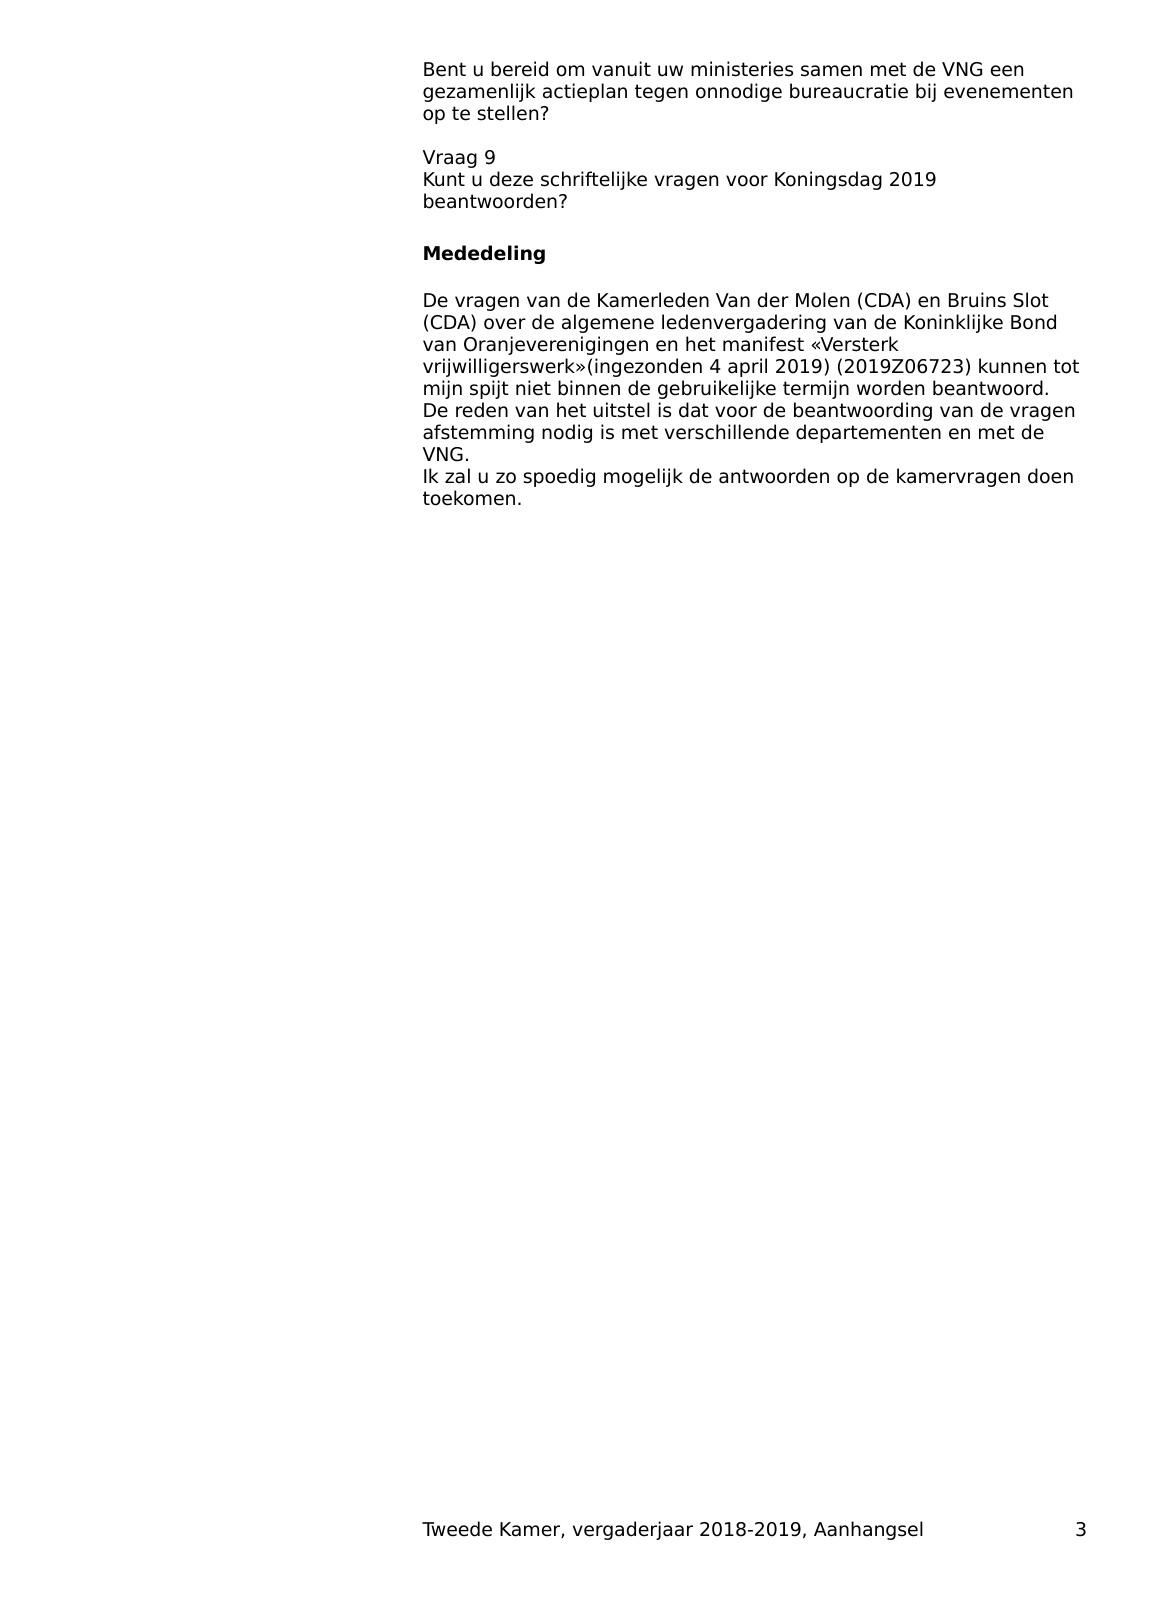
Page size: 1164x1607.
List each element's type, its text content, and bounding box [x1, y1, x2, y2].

text Bent u bereid om vanuit uw ministeries samen met de VNG een gezamenlijk actieplan tegen onnodige bureaucratie bij evenementen op te stellen? [422, 59, 1087, 125]
text De vragen van de Kamerleden Van der Molen (CDA) en Bruins Slot (CDA) over de algemene ledenvergadering van de Koninklijke Bond van Oranjeverenigingen en het manifest «Versterk vrijwilligerswerk»(ingezonden 4 april 2019) (2019Z06723) kunnen tot mijn spijt niet binnen de gebruikelijke termijn worden beantwoord. [422, 290, 1087, 400]
text De reden van het uitstel is dat voor de beantwoording van de vragen afstemming nodig is met verschillende departementen en met de VNG. [422, 400, 1087, 466]
subtitle Mededeling [422, 243, 1087, 265]
text Kunt u deze schriftelijke vragen voor Koningsdag 2019 beantwoorden? [422, 169, 1087, 213]
text Vraag 9 [422, 147, 1087, 169]
text Ik zal u zo spoedig mogelijk de antwoorden op de kamervragen doen toekomen. [422, 466, 1087, 510]
